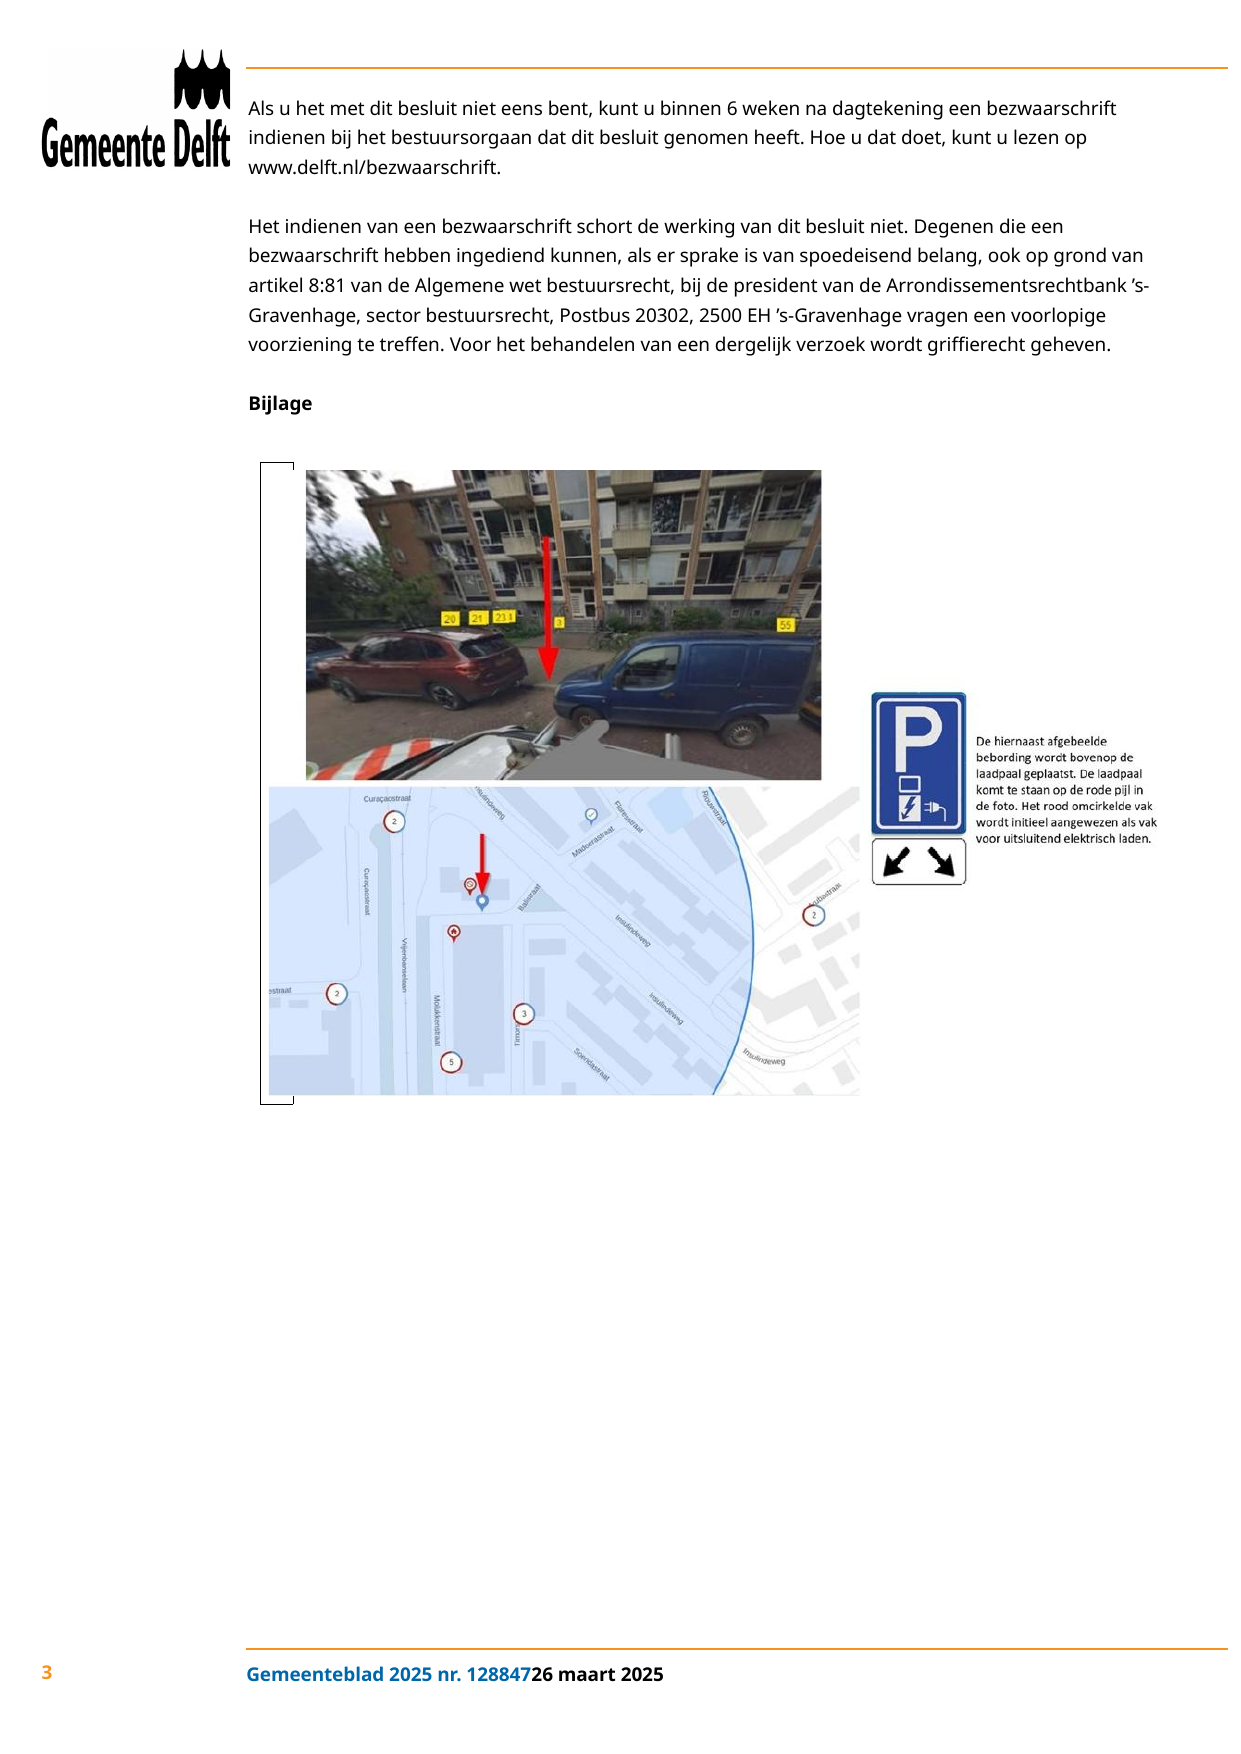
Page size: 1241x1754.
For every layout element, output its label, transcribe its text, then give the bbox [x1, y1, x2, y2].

picture [41, 47, 231, 172]
picture [268, 470, 1173, 1096]
text Bijlage [248, 391, 1152, 416]
text Als u het met dit besluit niet eens bent, kunt u binnen 6 weken na dagtekening een bezwaarschrift indienen bij het bestuursorgaan dat dit besluit genomen heeft. Hoe u dat doet, kunt u lezen op www.delft.nl/bezwaarschrift. [248, 95, 1152, 180]
text Het indienen van een bezwaarschrift schort de werking van dit besluit niet. Degenen die een bezwaarschrift hebben ingediend kunnen, als er sprake is van spoedeisend belang, ook op grond van artikel 8:81 van de Algemene wet bestuursrecht, bij de president van de Arrondissementsrechtbank ’s-Gravenhage, sector bestuursrecht, Postbus 20302, 2500 EH ’s-Gravenhage vragen een voorlopige voorziening te treffen. Voor het behandelen van een dergelijk verzoek wordt griffierecht geheven. [248, 213, 1152, 357]
